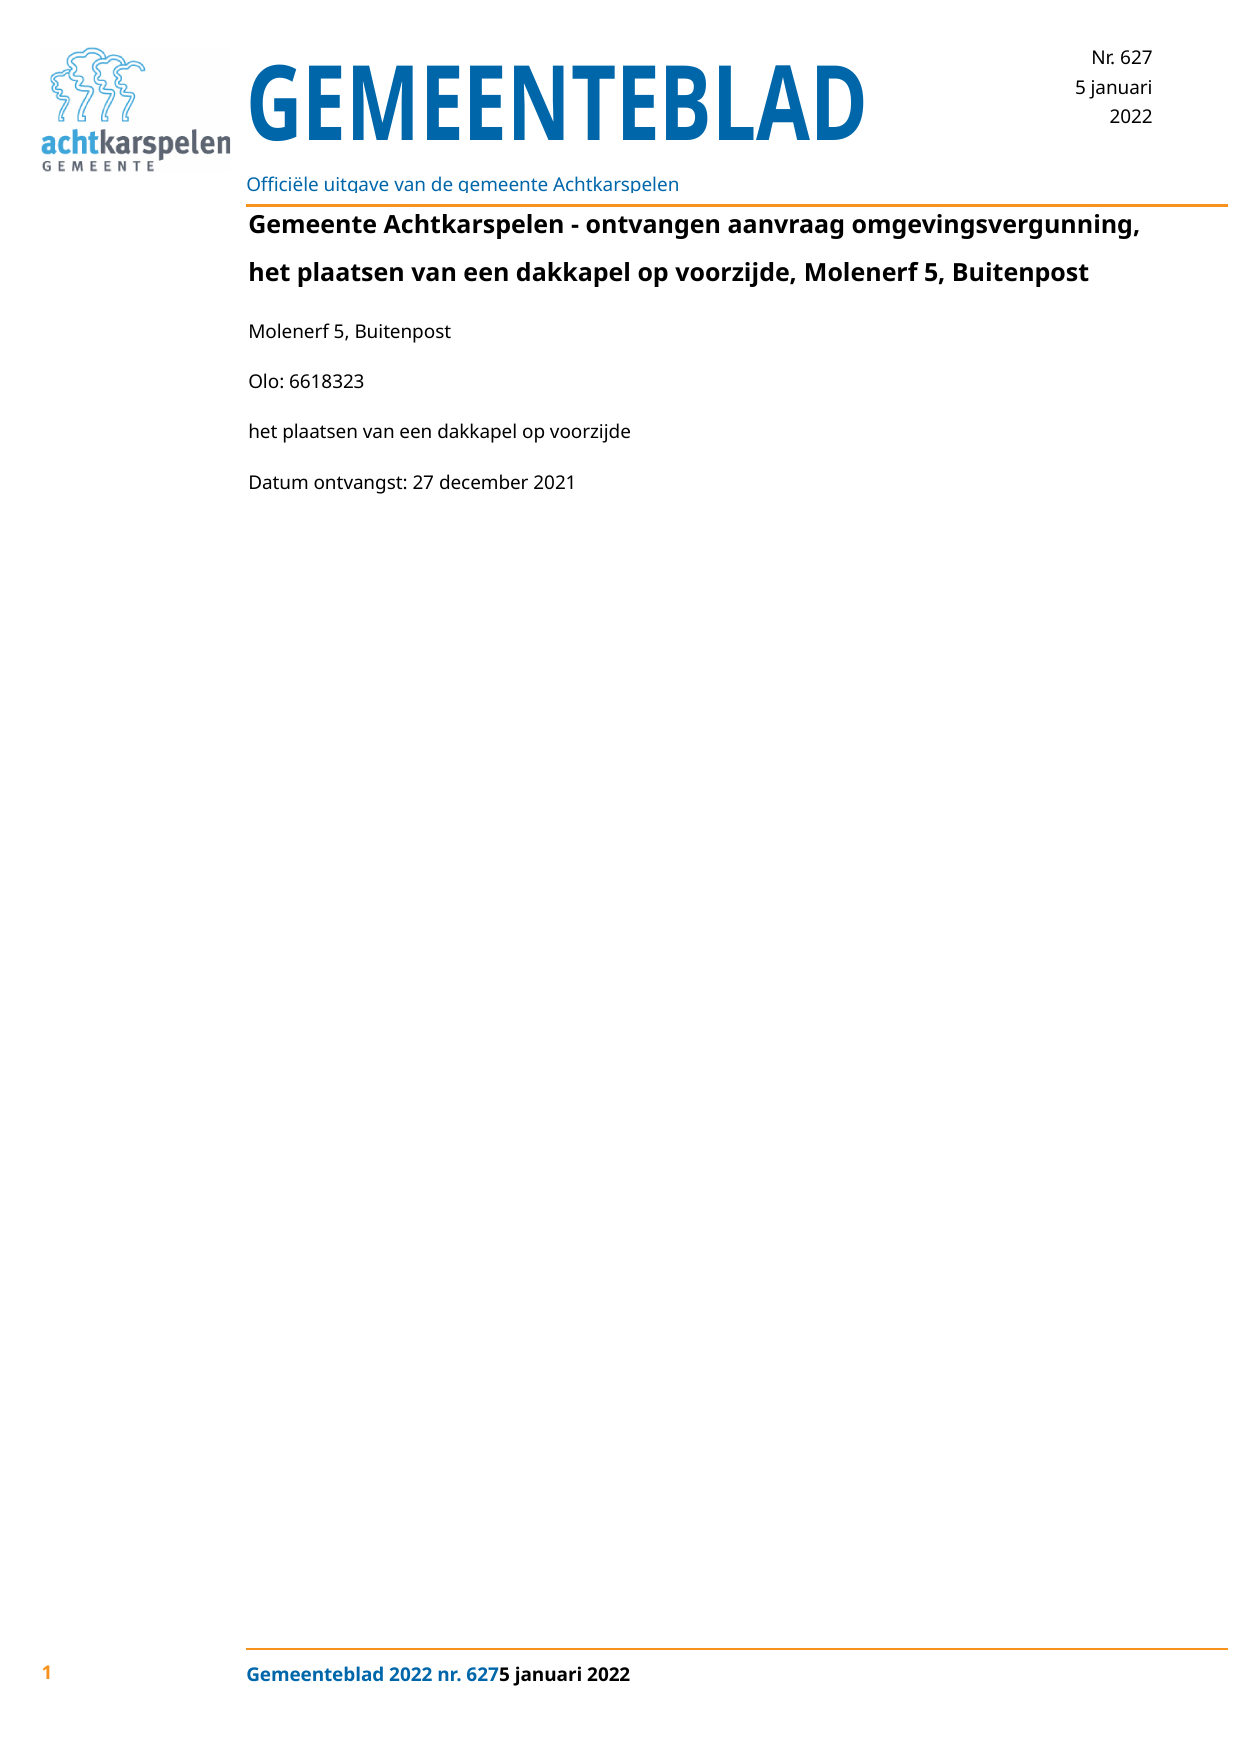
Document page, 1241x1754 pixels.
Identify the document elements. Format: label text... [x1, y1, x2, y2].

text Datum ontvangst: 27 december 2021 [248, 469, 1152, 495]
text Olo: 6618323 [248, 368, 1152, 394]
text het plaatsen van een dakkapel op voorzijde [248, 419, 1152, 444]
picture [41, 47, 231, 172]
text Molenerf 5, Buitenpost [248, 318, 1152, 344]
text Gemeente Achtkarspelen - ontvangen aanvraag omgevingsvergunning, het plaatsen van een dakkapel op voorzijde, Molenerf 5, Buitenpost [248, 207, 1152, 288]
